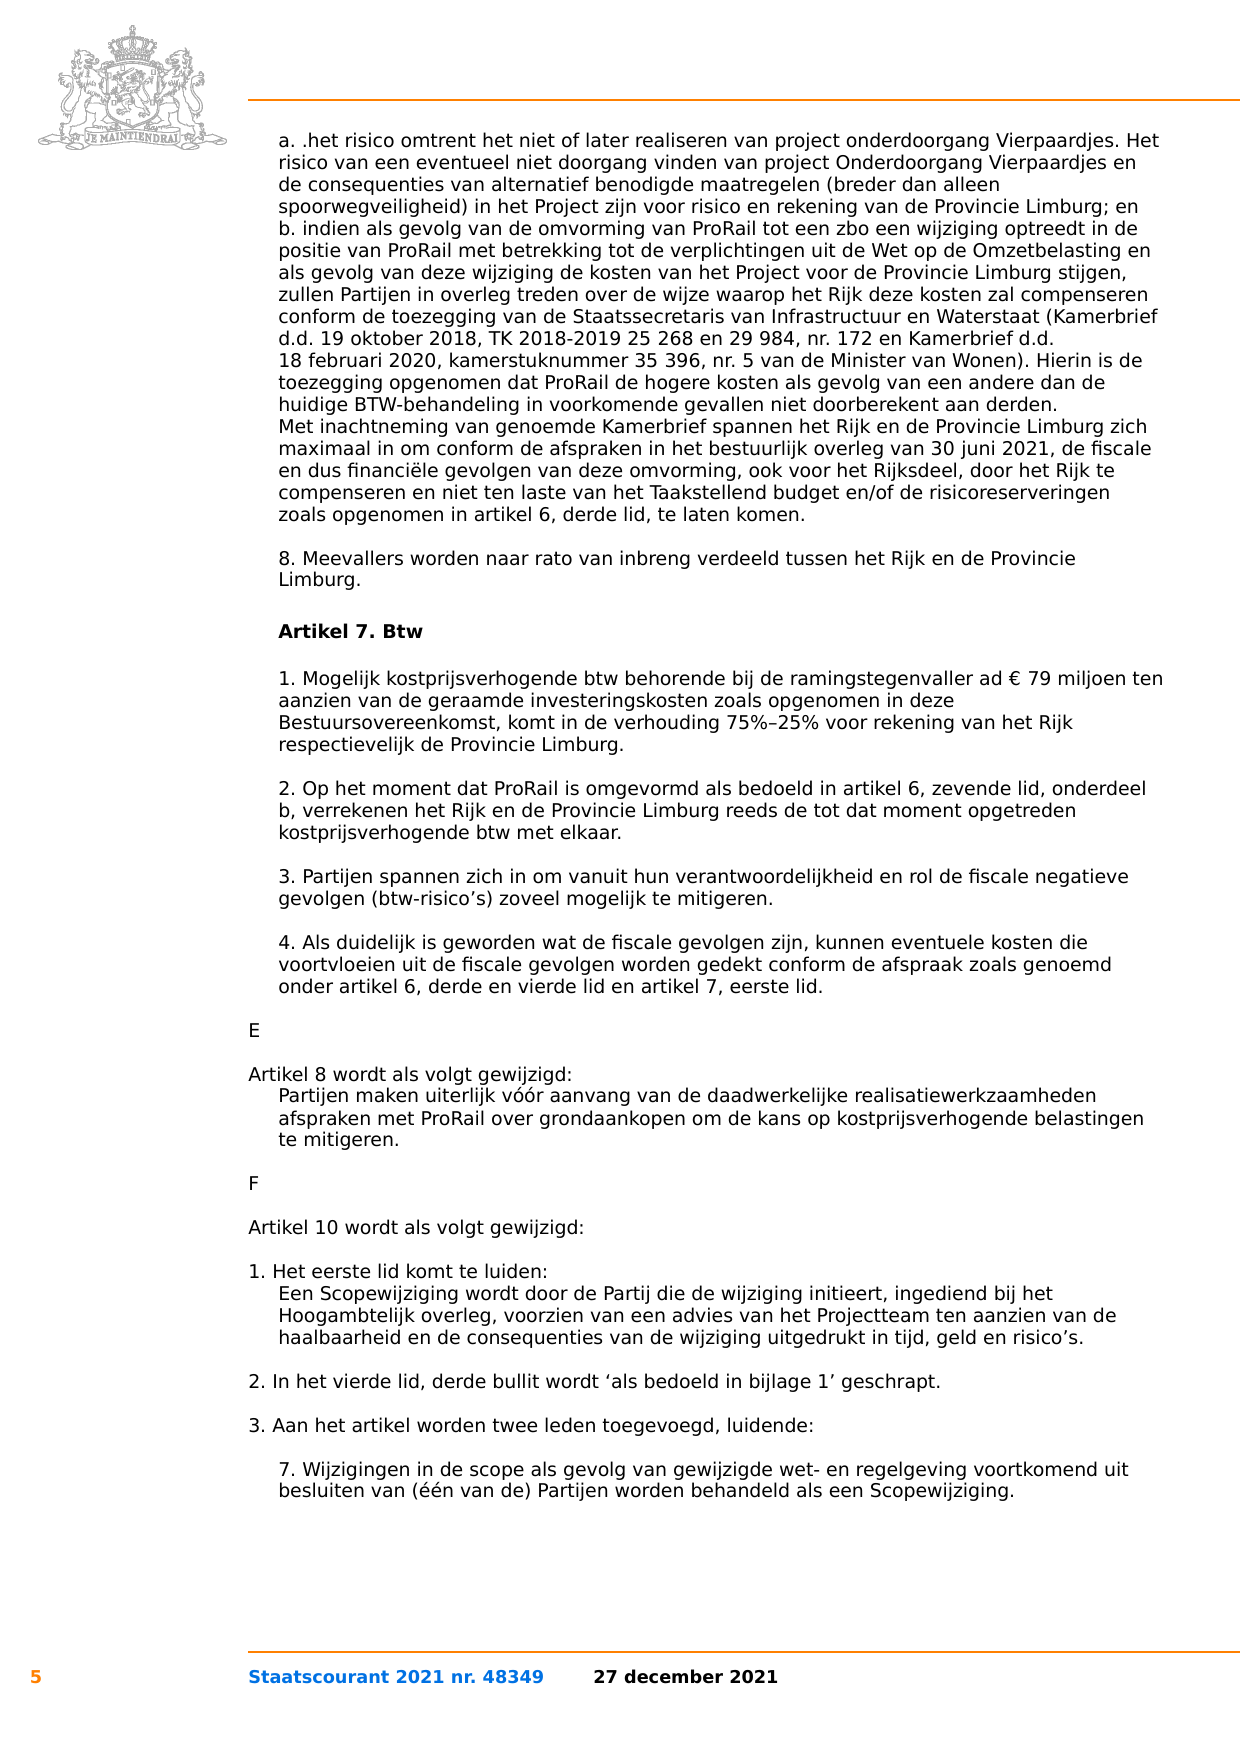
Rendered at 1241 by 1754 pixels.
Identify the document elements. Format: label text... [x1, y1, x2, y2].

text 1. Het eerste lid komt te luiden: [248, 1261, 1163, 1283]
picture [38, 25, 227, 150]
text 8. Meevallers worden naar rato van inbreng verdeeld tussen het Rijk en de Provincie Limburg. [278, 547, 1163, 591]
text Met inachtneming van genoemde Kamerbrief spannen het Rijk en de Provincie Limburg zich maximaal in om conform de afspraken in het bestuurlijk overleg van 30 juni 2021, de fiscale en dus financiële gevolgen van deze omvorming, ook voor het Rijksdeel, door het Rijk te compenseren en niet ten laste van het Taakstellend budget en/of de risicoreserveringen zoals opgenomen in artikel 6, derde lid, te laten komen. [278, 416, 1163, 526]
subtitle Artikel 7. Btw [278, 621, 1163, 643]
text 3. Aan het artikel worden twee leden toegevoegd, luidende: [248, 1414, 1163, 1437]
text Partijen maken uiterlijk vóór aanvang van de daadwerkelijke realisatiewerkzaamheden afspraken met ProRail over grondaankopen om de kans op kostprijsverhogende belastingen te mitigeren. [278, 1085, 1163, 1151]
text Een Scopewijziging wordt door de Partij die de wijziging initieert, ingediend bij het Hoogambtelijk overleg, voorzien van een advies van het Projectteam ten aanzien van de haalbaarheid en de consequenties van de wijziging uitgedrukt in tijd, geld en risico’s. [278, 1283, 1163, 1349]
text 4. Als duidelijk is geworden wat de fiscale gevolgen zijn, kunnen eventuele kosten die voortvloeien uit de fiscale gevolgen worden gedekt conform de afspraak zoals genoemd onder artikel 6, derde en vierde lid en artikel 7, eerste lid. [278, 932, 1163, 998]
text b. indien als gevolg van de omvorming van ProRail tot een zbo een wijziging optreedt in de positie van ProRail met betrekking tot de verplichtingen uit de Wet op de Omzetbelasting en als gevolg van deze wijziging de kosten van het Project voor de Provincie Limburg stijgen, zullen Partijen in overleg treden over de wijze waarop het Rijk deze kosten zal compenseren conform de toezegging van de Staatssecretaris van Infrastructuur en Waterstaat (Kamerbrief d.d. 19 oktober 2018, TK 2018-2019 25 268 en 29 984, nr. 172 en Kamerbrief d.d. 18 februari 2020, kamerstuknummer 35 396, nr. 5 van de Minister van Wonen). Hierin is de toezegging opgenomen dat ProRail de hogere kosten als gevolg van een andere dan de huidige BTW-behandeling in voorkomende gevallen niet doorberekent aan derden. [278, 218, 1163, 416]
text Artikel 8 wordt als volgt gewijzigd: [248, 1063, 1163, 1085]
text 2. Op het moment dat ProRail is omgevormd als bedoeld in artikel 6, zevende lid, onderdeel b, verrekenen het Rijk en de Provincie Limburg reeds de tot dat moment opgetreden kostprijsverhogende btw met elkaar. [278, 778, 1163, 844]
text 3. Partijen spannen zich in om vanuit hun verantwoordelijkheid en rol de fiscale negatieve gevolgen (btw-risico’s) zoveel mogelijk te mitigeren. [278, 866, 1163, 910]
text 7. Wijzigingen in de scope als gevolg van gewijzigde wet- en regelgeving voortkomend uit besluiten van (één van de) Partijen worden behandeld als een Scopewijziging. [278, 1458, 1163, 1502]
text F [248, 1173, 1163, 1195]
text 2. In het vierde lid, derde bullit wordt ‘als bedoeld in bijlage 1’ geschrapt. [248, 1371, 1163, 1393]
text Artikel 10 wordt als volgt gewijzigd: [248, 1217, 1163, 1239]
text a. .het risico omtrent het niet of later realiseren van project onderdoorgang Vierpaardjes. Het risico van een eventueel niet doorgang vinden van project Onderdoorgang Vierpaardjes en de consequenties van alternatief benodigde maatregelen (breder dan alleen spoorwegveiligheid) in het Project zijn voor risico en rekening van de Provincie Limburg; en [278, 130, 1163, 218]
text E [248, 1019, 1163, 1042]
text 1. Mogelijk kostprijsverhogende btw behorende bij de ramingstegenvaller ad € 79 miljoen ten aanzien van de geraamde investeringskosten zoals opgenomen in deze Bestuursovereenkomst, komt in de verhouding 75%–25% voor rekening van het Rijk respectievelijk de Provincie Limburg. [278, 668, 1163, 756]
